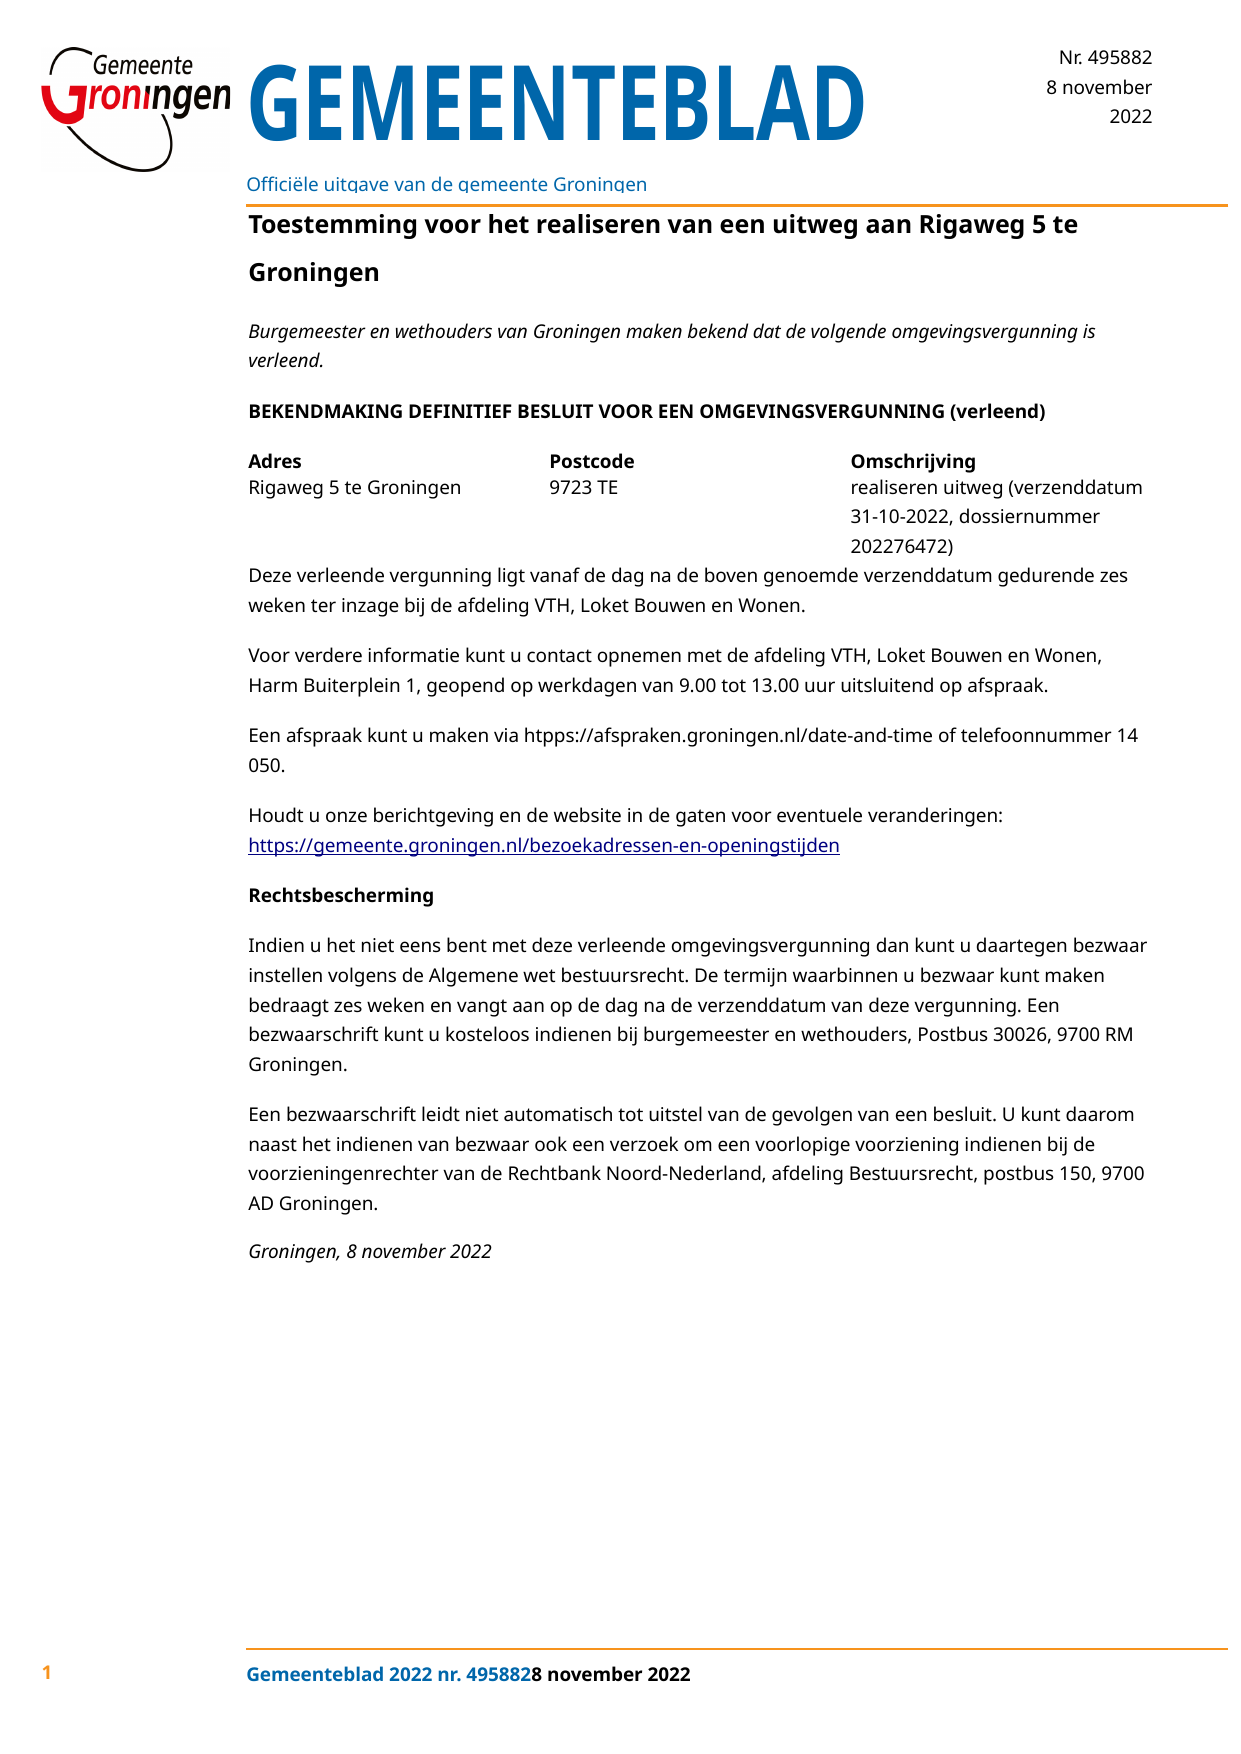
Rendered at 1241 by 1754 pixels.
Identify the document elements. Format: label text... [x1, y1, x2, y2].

table_cell 9723 TE [549, 474, 850, 559]
picture [41, 47, 231, 172]
text Houdt u onze berichtgeving en de website in de gaten voor eventuele veranderingen: https://gemeente.groningen.nl/bezoekadressen-en-openingstijden [248, 802, 1152, 858]
text Een bezwaarschrift leidt niet automatisch tot uitstel van de gevolgen van een besluit. U kunt daarom naast het indienen van bezwaar ook een verzoek om een voorlopige voorziening indienen bij de voorzieningenrechter van de Rechtbank Noord-Nederland, afdeling Bestuursrecht, postbus 150, 9700 AD Groningen. [248, 1101, 1152, 1216]
table_header Omschrijving [850, 449, 1152, 474]
text Indien u het niet eens bent met deze verleende omgevingsvergunning dan kunt u daartegen bezwaar instellen volgens de Algemene wet bestuursrecht. De termijn waarbinnen u bezwaar kunt maken bedraagt zes weken en vangt aan op de dag na de verzenddatum van deze vergunning. Een bezwaarschrift kunt u kosteloos indienen bij burgemeester en wethouders, Postbus 30026, 9700 RM Groningen. [248, 933, 1152, 1077]
table_cell Rigaweg 5 te Groningen [248, 474, 549, 559]
text Rechtsbescherming [248, 882, 1152, 908]
text Toestemming voor het realiseren van een uitweg aan Rigaweg 5 te Groningen [248, 207, 1152, 288]
table_header Postcode [549, 449, 850, 474]
text Deze verleende vergunning ligt vanaf de dag na de boven genoemde verzenddatum gedurende zes weken ter inzage bij de afdeling VTH, Loket Bouwen en Wonen. [248, 562, 1152, 618]
table_cell realiseren uitweg (verzenddatum 31-10-2022, dossiernummer 202276472) [850, 474, 1152, 559]
table_header Adres [248, 449, 549, 474]
text Burgemeester en wethouders van Groningen maken bekend dat de volgende omgevingsvergunning is verleend. [248, 318, 1152, 373]
text Voor verdere informatie kunt u contact opnemen met de afdeling VTH, Loket Bouwen en Wonen, Harm Buiterplein 1, geopend op werkdagen van 9.00 tot 13.00 uur uitsluitend op afspraak. [248, 642, 1152, 698]
text BEKENDMAKING DEFINITIEF BESLUIT VOOR EEN OMGEVINGSVERGUNNING (verleend) [248, 398, 1152, 424]
text Groningen, 8 november 2022 [248, 1238, 1152, 1264]
text Een afspraak kunt u maken via htpps://afspraken.groningen.nl/date-and-time of telefoonnummer 14 050. [248, 722, 1152, 778]
